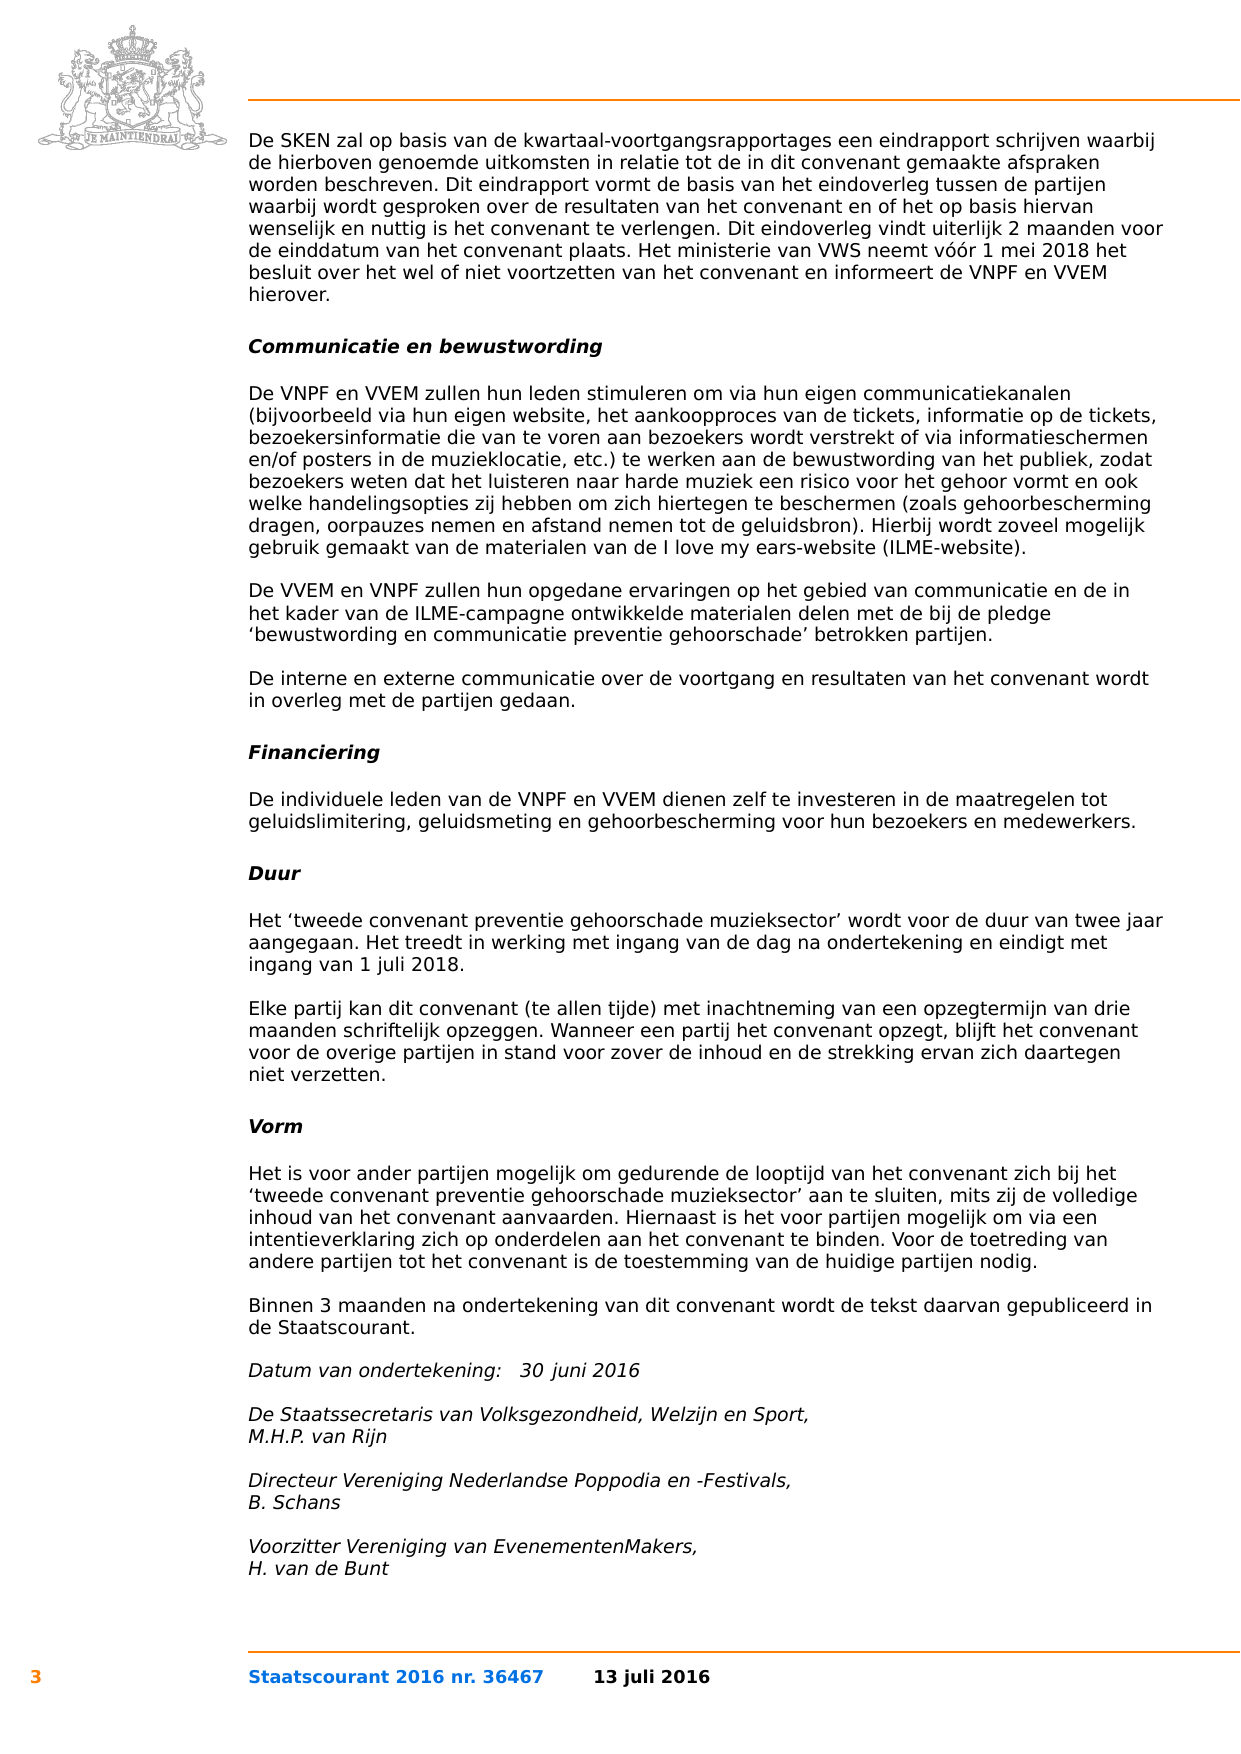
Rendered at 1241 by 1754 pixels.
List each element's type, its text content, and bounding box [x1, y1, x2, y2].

text De individuele leden van de VNPF en VVEM dienen zelf te investeren in de maatregelen tot geluidslimitering, geluidsmeting en gehoorbescherming voor hun bezoekers en medewerkers. [248, 789, 1163, 833]
text De interne en externe communicatie over de voortgang en resultaten van het convenant wordt in overleg met de partijen gedaan. [248, 668, 1163, 712]
text De SKEN zal op basis van de kwartaal-voortgangsrapportages een eindrapport schrijven waarbij de hierboven genoemde uitkomsten in relatie tot de in dit convenant gemaakte afspraken worden beschreven. Dit eindrapport vormt de basis van het eindoverleg tussen de partijen waarbij wordt gesproken over de resultaten van het convenant en of het op basis hiervan wenselijk en nuttig is het convenant te verlengen. Dit eindoverleg vindt uiterlijk 2 maanden voor de einddatum van het convenant plaats. Het ministerie van VWS neemt vóór 1 mei 2018 het besluit over het wel of niet voortzetten van het convenant en informeert de VNPF en VVEM hierover. [248, 130, 1163, 306]
subtitle Financiering [248, 742, 1163, 764]
picture [38, 25, 227, 150]
text De VNPF en VVEM zullen hun leden stimuleren om via hun eigen communicatiekanalen (bijvoorbeeld via hun eigen website, het aankoopproces van de tickets, informatie op de tickets, bezoekersinformatie die van te voren aan bezoekers wordt verstrekt of via informatieschermen en/of posters in de muzieklocatie, etc.) te werken aan de bewustwording van het publiek, zodat bezoekers weten dat het luisteren naar harde muziek een risico voor het gehoor vormt en ook welke handelingsopties zij hebben om zich hiertegen te beschermen (zoals gehoorbescherming dragen, oorpauzes nemen en afstand nemen tot de geluidsbron). Hierbij wordt zoveel mogelijk gebruik gemaakt van de materialen van de I love my ears-website (ILME-website). [248, 383, 1163, 558]
subtitle Communicatie en bewustwording [248, 336, 1163, 358]
text Datum van ondertekening: 30 juni 2016 [248, 1360, 1163, 1382]
subtitle Duur [248, 863, 1163, 885]
text Het ‘tweede convenant preventie gehoorschade muzieksector’ wordt voor de duur van twee jaar aangegaan. Het treedt in werking met ingang van de dag na ondertekening en eindigt met ingang van 1 juli 2018. [248, 910, 1163, 976]
text Het is voor ander partijen mogelijk om gedurende de looptijd van het convenant zich bij het ‘tweede convenant preventie gehoorschade muzieksector’ aan te sluiten, mits zij de volledige inhoud van het convenant aanvaarden. Hiernaast is het voor partijen mogelijk om via een intentieverklaring zich op onderdelen aan het convenant te binden. Voor de toetreding van andere partijen tot het convenant is de toestemming van de huidige partijen nodig. [248, 1163, 1163, 1273]
subtitle Vorm [248, 1116, 1163, 1138]
text De VVEM en VNPF zullen hun opgedane ervaringen op het gebied van communicatie en de in het kader van de ILME-campagne ontwikkelde materialen delen met de bij de pledge ‘bewustwording en communicatie preventie gehoorschade’ betrokken partijen. [248, 580, 1163, 646]
text De Staatssecretaris van Volksgezondheid, Welzijn en Sport, M.H.P. van Rijn [248, 1404, 1163, 1448]
text Binnen 3 maanden na ondertekening van dit convenant wordt de tekst daarvan gepubliceerd in de Staatscourant. [248, 1294, 1163, 1338]
text Voorzitter Vereniging van EvenementenMakers, H. van de Bunt [248, 1536, 1163, 1580]
text Directeur Vereniging Nederlandse Poppodia en -Festivals, B. Schans [248, 1470, 1163, 1514]
text Elke partij kan dit convenant (te allen tijde) met inachtneming van een opzegtermijn van drie maanden schriftelijk opzeggen. Wanneer een partij het convenant opzegt, blijft het convenant voor de overige partijen in stand voor zover de inhoud en de strekking ervan zich daartegen niet verzetten. [248, 998, 1163, 1086]
